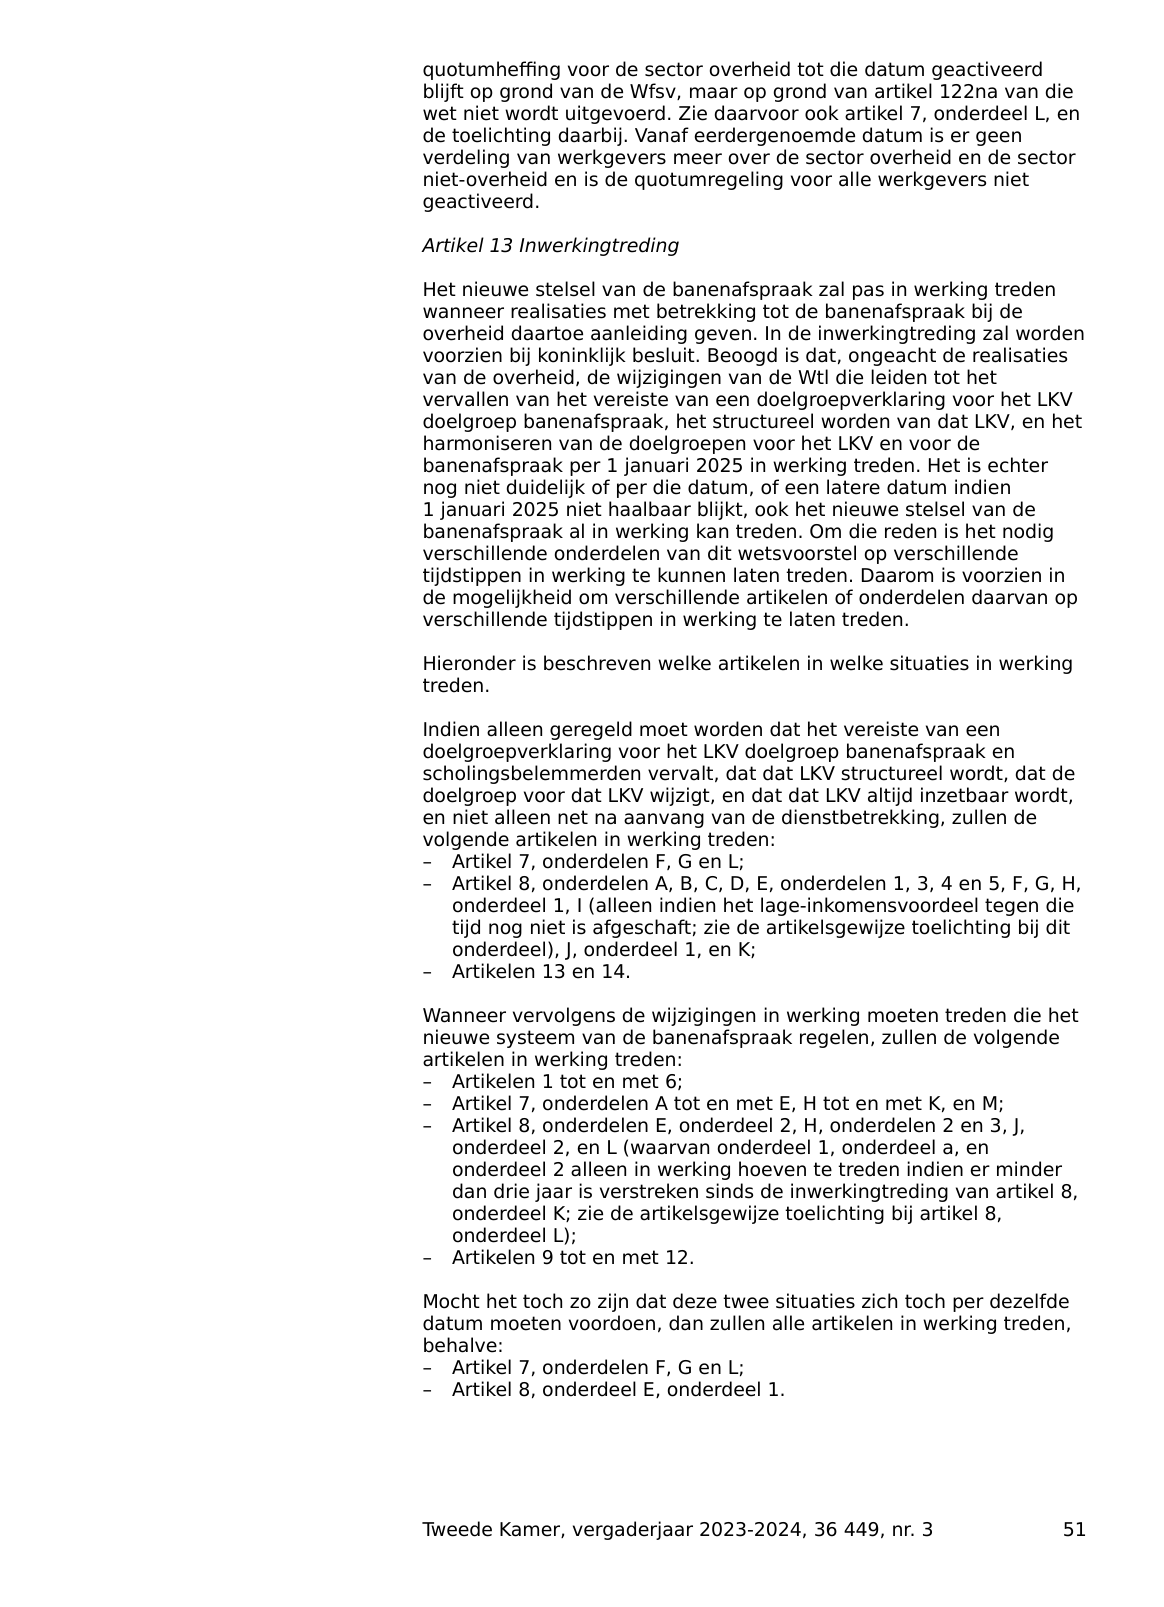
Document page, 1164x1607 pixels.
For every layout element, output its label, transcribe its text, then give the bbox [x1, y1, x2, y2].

text – Artikel 7, onderdelen A tot en met E, H tot en met K, en M; [422, 1093, 1087, 1115]
text – Artikel 7, onderdelen F, G en L; [422, 1357, 1087, 1379]
text Hieronder is beschreven welke artikelen in welke situaties in werking treden. [422, 653, 1087, 697]
text – Artikelen 13 en 14. [422, 961, 1087, 983]
text Wanneer vervolgens de wijzigingen in werking moeten treden die het nieuwe systeem van de banenafspraak regelen, zullen de volgende artikelen in werking treden: [422, 1005, 1087, 1071]
text quotumheffing voor de sector overheid tot die datum geactiveerd blijft op grond van de Wfsv, maar op grond van artikel 122na van die wet niet wordt uitgevoerd. Zie daarvoor ook artikel 7, onderdeel L, en de toelichting daarbij. Vanaf eerdergenoemde datum is er geen verdeling van werkgevers meer over de sector overheid en de sector niet-overheid en is de quotumregeling voor alle werkgevers niet geactiveerd. [422, 59, 1087, 213]
text – Artikelen 1 tot en met 6; [422, 1071, 1087, 1093]
text Mocht het toch zo zijn dat deze twee situaties zich toch per dezelfde datum moeten voordoen, dan zullen alle artikelen in werking treden, behalve: [422, 1291, 1087, 1357]
subtitle Artikel 13 Inwerkingtreding [422, 235, 1087, 257]
text Indien alleen geregeld moet worden dat het vereiste van een doelgroepverklaring voor het LKV doelgroep banenafspraak en scholingsbelemmerden vervalt, dat dat LKV structureel wordt, dat de doelgroep voor dat LKV wijzigt, en dat dat LKV altijd inzetbaar wordt, en niet alleen net na aanvang van de dienstbetrekking, zullen de volgende artikelen in werking treden: [422, 719, 1087, 851]
text – Artikel 8, onderdelen E, onderdeel 2, H, onderdelen 2 en 3, J, onderdeel 2, en L (waarvan onderdeel 1, onderdeel a, en onderdeel 2 alleen in werking hoeven te treden indien er minder dan drie jaar is verstreken sinds de inwerkingtreding van artikel 8, onderdeel K; zie de artikelsgewijze toelichting bij artikel 8, onderdeel L); [422, 1115, 1087, 1247]
text – Artikelen 9 tot en met 12. [422, 1247, 1087, 1269]
text – Artikel 8, onderdeel E, onderdeel 1. [422, 1379, 1087, 1401]
text Het nieuwe stelsel van de banenafspraak zal pas in werking treden wanneer realisaties met betrekking tot de banenafspraak bij de overheid daartoe aanleiding geven. In de inwerkingtreding zal worden voorzien bij koninklijk besluit. Beoogd is dat, ongeacht de realisaties van de overheid, de wijzigingen van de Wtl die leiden tot het vervallen van het vereiste van een doelgroepverklaring voor het LKV doelgroep banenafspraak, het structureel worden van dat LKV, en het harmoniseren van de doelgroepen voor het LKV en voor de banenafspraak per 1 januari 2025 in werking treden. Het is echter nog niet duidelijk of per die datum, of een latere datum indien 1 januari 2025 niet haalbaar blijkt, ook het nieuwe stelsel van de banenafspraak al in werking kan treden. Om die reden is het nodig verschillende onderdelen van dit wetsvoorstel op verschillende tijdstippen in werking te kunnen laten treden. Daarom is voorzien in de mogelijkheid om verschillende artikelen of onderdelen daarvan op verschillende tijdstippen in werking te laten treden. [422, 279, 1087, 631]
text – Artikel 7, onderdelen F, G en L; [422, 851, 1087, 873]
text – Artikel 8, onderdelen A, B, C, D, E, onderdelen 1, 3, 4 en 5, F, G, H, onderdeel 1, I (alleen indien het lage-inkomensvoordeel tegen die tijd nog niet is afgeschaft; zie de artikelsgewijze toelichting bij dit onderdeel), J, onderdeel 1, en K; [422, 873, 1087, 961]
